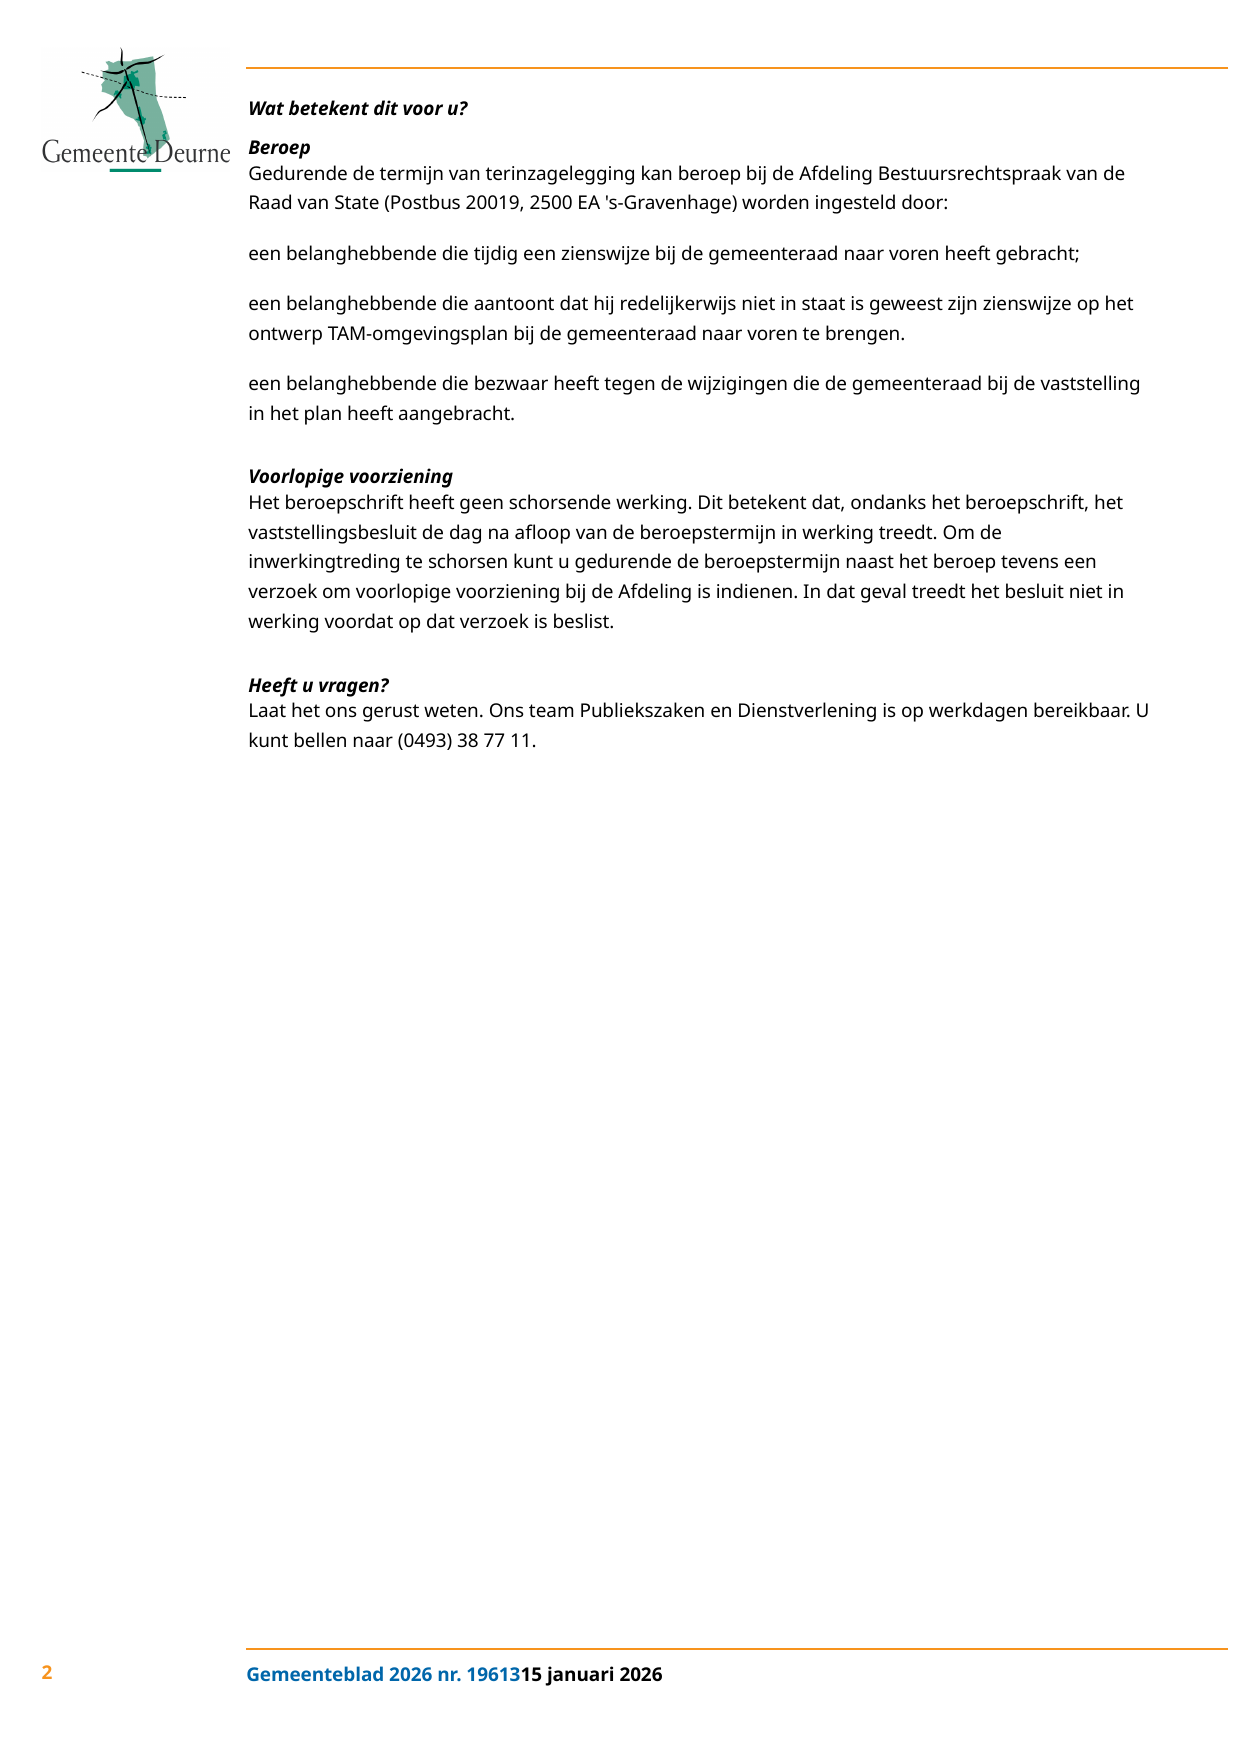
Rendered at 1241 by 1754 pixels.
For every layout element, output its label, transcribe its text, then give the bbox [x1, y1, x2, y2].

text een belanghebbende die bezwaar heeft tegen de wijzigingen die de gemeenteraad bij de vaststelling in het plan heeft aangebracht. [248, 370, 1152, 426]
text Voorlopige voorziening [248, 464, 1152, 489]
text een belanghebbende die tijdig een zienswijze bij de gemeenteraad naar voren heeft gebracht; [248, 240, 1152, 266]
picture [41, 47, 231, 172]
text Het beroepschrift heeft geen schorsende werking. Dit betekent dat, ondanks het beroepschrift, het vaststellingsbesluit de dag na afloop van de beroepstermijn in werking treedt. Om de inwerkingtreding te schorsen kunt u gedurende de beroepstermijn naast het beroep tevens een verzoek om voorlopige voorziening bij de Afdeling is indienen. In dat geval treedt het besluit niet in werking voordat op dat verzoek is beslist. [248, 489, 1152, 633]
text Beroep [248, 134, 1152, 160]
text een belanghebbende die aantoont dat hij redelijkerwijs niet in staat is geweest zijn zienswijze op het ontwerp TAM-omgevingsplan bij de gemeenteraad naar voren te brengen. [248, 290, 1152, 346]
text Heeft u vragen? [248, 672, 1152, 697]
text Gedurende de termijn van terinzagelegging kan beroep bij de Afdeling Bestuursrechtspraak van de Raad van State (Postbus 20019, 2500 EA 's-Gravenhage) worden ingesteld door: [248, 160, 1152, 215]
text Wat betekent dit voor u? [248, 95, 1152, 121]
text Laat het ons gerust weten. Ons team Publiekszaken en Dienstverlening is op werkdagen bereikbaar. U kunt bellen naar (0493) 38 77 11. [248, 697, 1152, 753]
